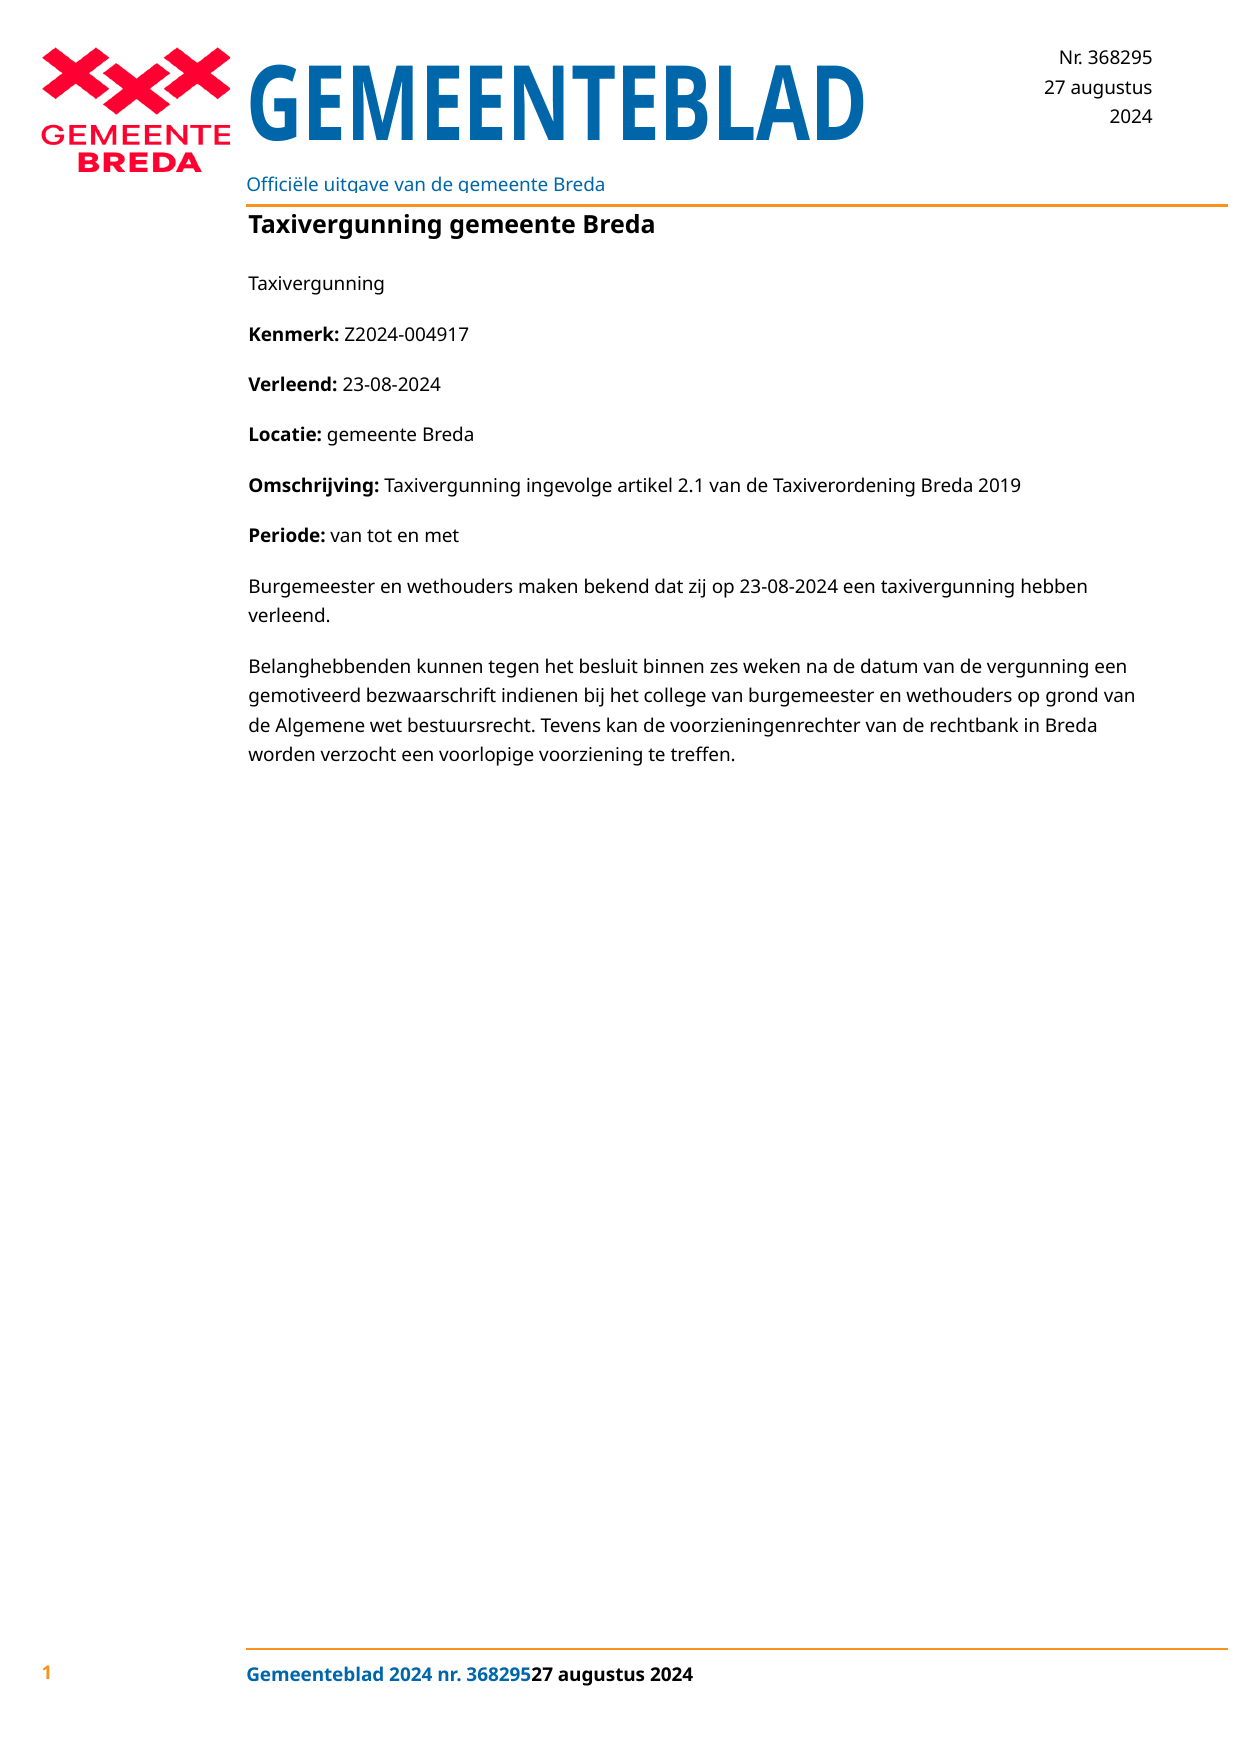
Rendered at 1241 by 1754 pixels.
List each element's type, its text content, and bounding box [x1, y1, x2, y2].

text Periode: van tot en met [248, 522, 1152, 548]
text Verleend: 23-08-2024 [248, 371, 1152, 397]
text Kenmerk: Z2024-004917 [248, 321, 1152, 346]
text Belanghebbenden kunnen tegen het besluit binnen zes weken na de datum van de vergunning een gemotiveerd bezwaarschrift indienen bij het college van burgemeester en wethouders op grond van de Algemene wet bestuursrecht. Tevens kan de voorzieningenrechter van de rechtbank in Breda worden verzocht een voorlopige voorziening te treffen. [248, 653, 1152, 767]
text Taxivergunning gemeente Breda [248, 207, 1152, 241]
picture [41, 47, 231, 172]
text Omschrijving: Taxivergunning ingevolge artikel 2.1 van de Taxiverordening Breda 2019 [248, 472, 1152, 498]
text Burgemeester en wethouders maken bekend dat zij op 23-08-2024 een taxivergunning hebben verleend. [248, 573, 1152, 628]
text Taxivergunning [248, 270, 1152, 296]
text Locatie: gemeente Breda [248, 422, 1152, 447]
